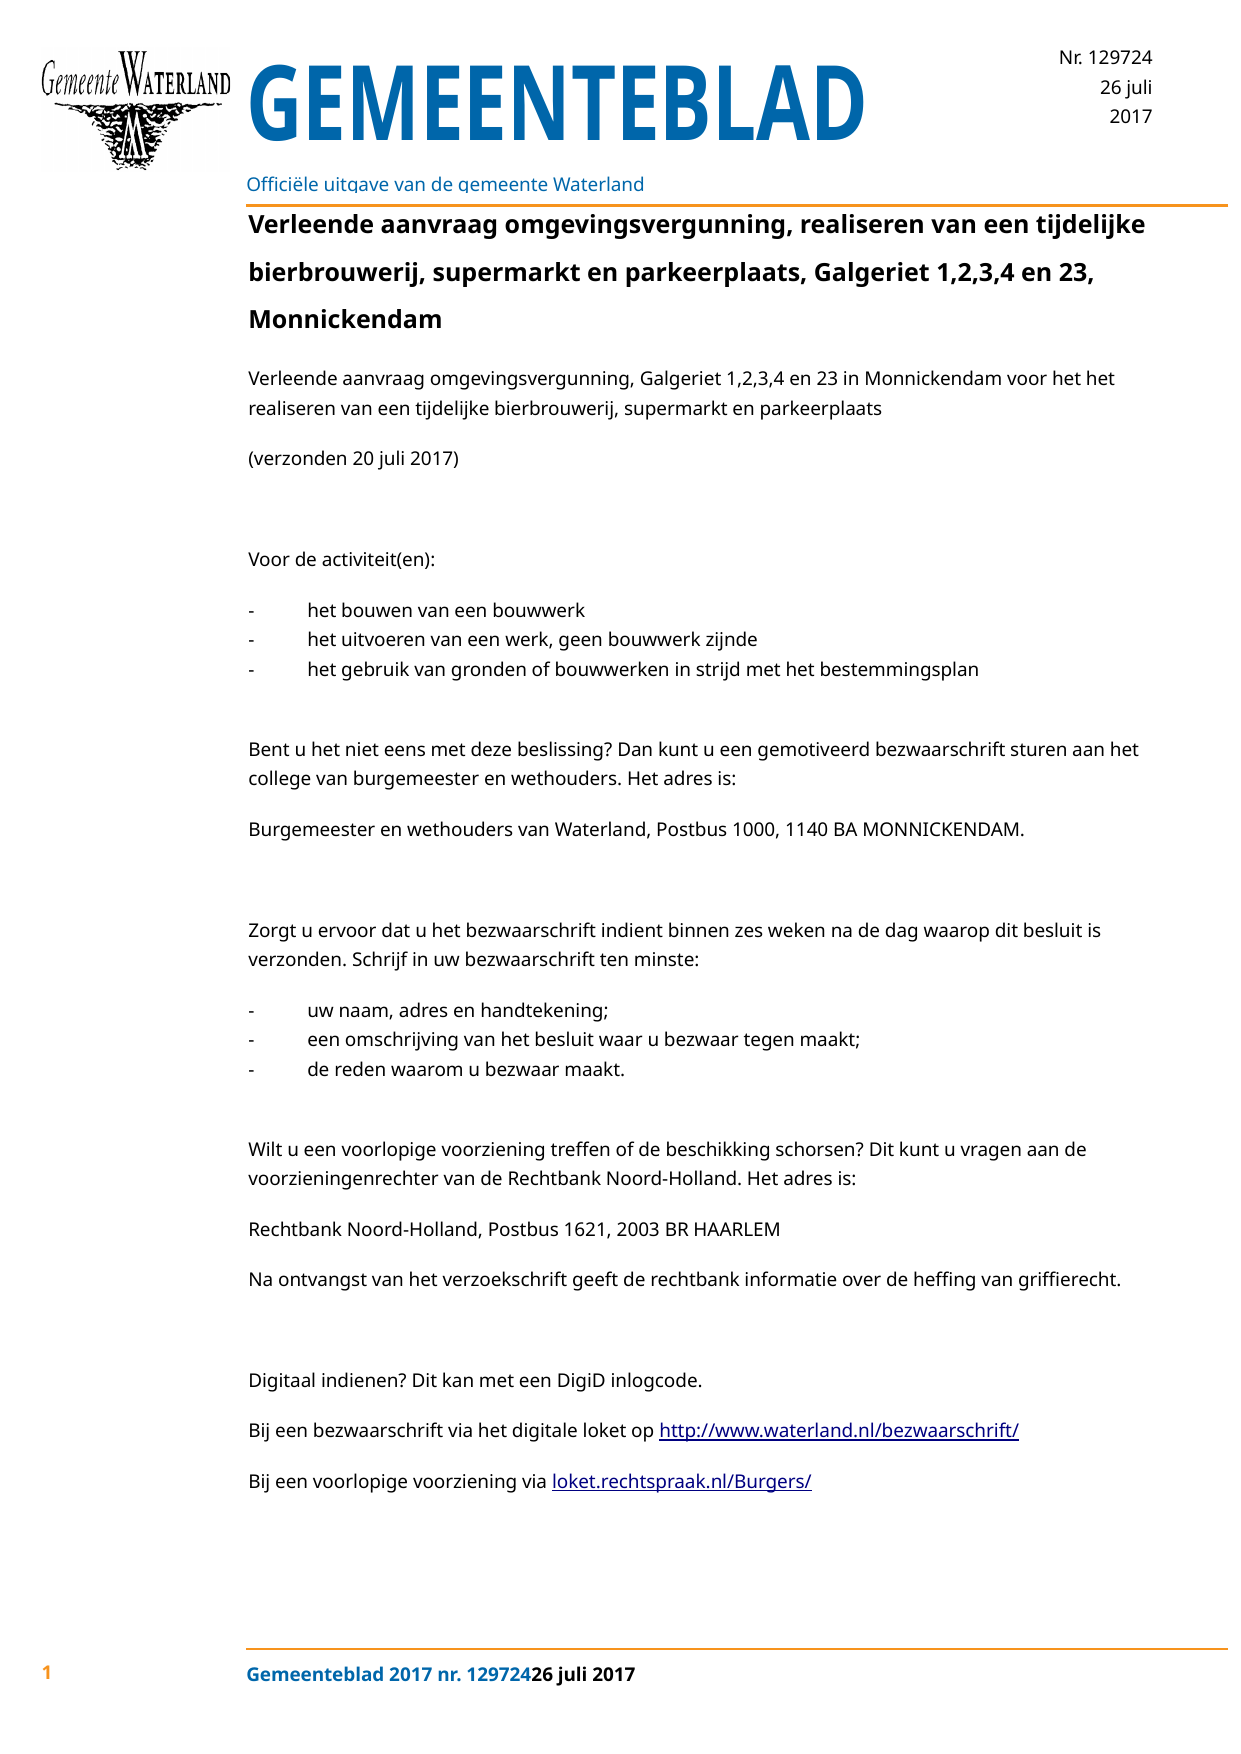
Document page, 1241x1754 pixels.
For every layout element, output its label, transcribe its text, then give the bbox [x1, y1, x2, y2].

list een omschrijving van het besluit waar u bezwaar tegen maakt; [248, 1026, 1152, 1052]
text Na ontvangst van het verzoekschrift geeft de rechtbank informatie over de heffing van griffierecht. [248, 1266, 1152, 1292]
picture [41, 47, 231, 172]
list het gebruik van gronden of bouwwerken in strijd met het bestemmingsplan [248, 656, 1152, 682]
list de reden waarom u bezwaar maakt. [248, 1056, 1152, 1082]
text Burgemeester en wethouders van Waterland, Postbus 1000, 1140 BA MONNICKENDAM. [248, 816, 1152, 842]
text (verzonden 20 juli 2017) [248, 446, 1152, 471]
text Verleende aanvraag omgevingsvergunning, realiseren van een tijdelijke bierbrouwerij, supermarkt en parkeerplaats, Galgeriet 1,2,3,4 en 23, Monnickendam [248, 207, 1152, 336]
text Digitaal indienen? Dit kan met een DigiD inlogcode. [248, 1367, 1152, 1393]
text Bij een bezwaarschrift via het digitale loket op http://www.waterland.nl/bezwaarschrift/ [248, 1418, 1152, 1443]
list het uitvoeren van een werk, geen bouwwerk zijnde [248, 626, 1152, 652]
list het bouwen van een bouwwerk [248, 597, 1152, 622]
text Rechtbank Noord-Holland, Postbus 1621, 2003 BR HAARLEM [248, 1216, 1152, 1242]
list uw naam, adres en handtekening; [248, 997, 1152, 1022]
text Zorgt u ervoor dat u het bezwaarschrift indient binnen zes weken na de dag waarop dit besluit is verzonden. Schrijf in uw bezwaarschrift ten minste: [248, 917, 1152, 972]
text Voor de activiteit(en): [248, 546, 1152, 572]
text Wilt u een voorlopige voorziening treffen of de beschikking schorsen? Dit kunt u vragen aan de voorzieningenrechter van de Rechtbank Noord-Holland. Het adres is: [248, 1136, 1152, 1191]
text Bij een voorlopige voorziening via loket.rechtspraak.nl/Burgers/ [248, 1468, 1152, 1494]
text Verleende aanvraag omgevingsvergunning, Galgeriet 1,2,3,4 en 23 in Monnickendam voor het het realiseren van een tijdelijke bierbrouwerij, supermarkt en parkeerplaats [248, 366, 1152, 421]
text Bent u het niet eens met deze beslissing? Dan kunt u een gemotiveerd bezwaarschrift sturen aan het college van burgemeester en wethouders. Het adres is: [248, 736, 1152, 791]
